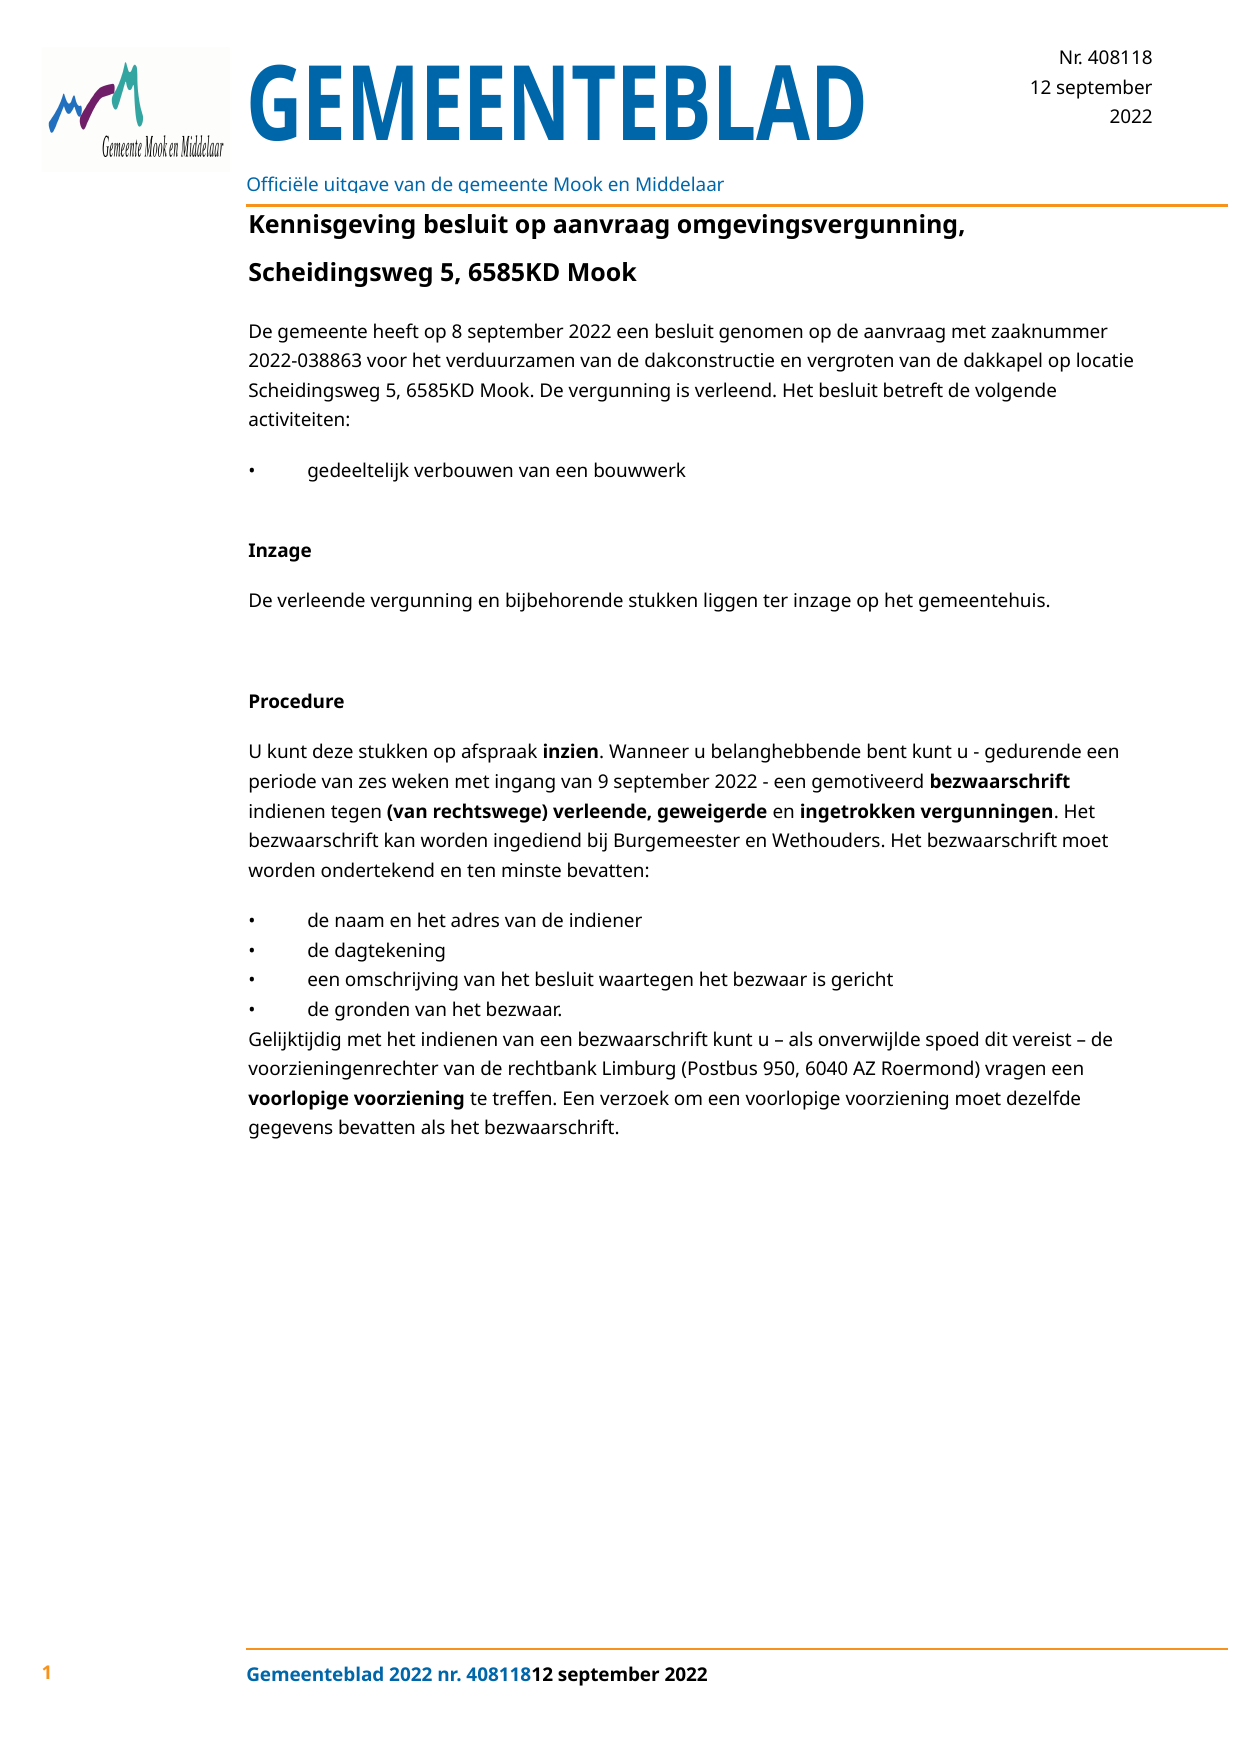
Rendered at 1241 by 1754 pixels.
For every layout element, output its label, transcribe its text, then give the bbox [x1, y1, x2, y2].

text De gemeente heeft op 8 september 2022 een besluit genomen op de aanvraag met zaaknummer 2022-038863 voor het verduurzamen van de dakconstructie en vergroten van de dakkapel op locatie Scheidingsweg 5, 6585KD Mook. De vergunning is verleend. Het besluit betreft de volgende activiteiten: [248, 318, 1152, 432]
picture [41, 47, 231, 172]
list de dagtekening [248, 937, 1152, 963]
list de gronden van het bezwaar. [248, 996, 1152, 1022]
text Kennisgeving besluit op aanvraag omgevingsvergunning, Scheidingsweg 5, 6585KD Mook [248, 207, 1152, 288]
text De verleende vergunning en bijbehorende stukken liggen ter inzage op het gemeentehuis. [248, 587, 1152, 613]
list gedeeltelijk verbouwen van een bouwwerk [248, 457, 1152, 483]
text Inzage [248, 537, 1152, 563]
text Procedure [248, 688, 1152, 714]
list een omschrijving van het besluit waartegen het bezwaar is gericht [248, 967, 1152, 992]
list de naam en het adres van de indiener [248, 907, 1152, 933]
text Gelijktijdig met het indienen van een bezwaarschrift kunt u – als onverwijlde spoed dit vereist – de voorzieningenrechter van de rechtbank Limburg (Postbus 950, 6040 AZ Roermond) vragen een voorlopige voorziening te treffen. Een verzoek om een voorlopige voorziening moet dezelfde gegevens bevatten als het bezwaarschrift. [248, 1026, 1152, 1140]
text U kunt deze stukken op afspraak inzien. Wanneer u belanghebbende bent kunt u - gedurende een periode van zes weken met ingang van 9 september 2022 - een gemotiveerd bezwaarschrift indienen tegen (van rechtswege) verleende, geweigerde en ingetrokken vergunningen. Het bezwaarschrift kan worden ingediend bij Burgemeester en Wethouders. Het bezwaarschrift moet worden ondertekend en ten minste bevatten: [248, 739, 1152, 883]
